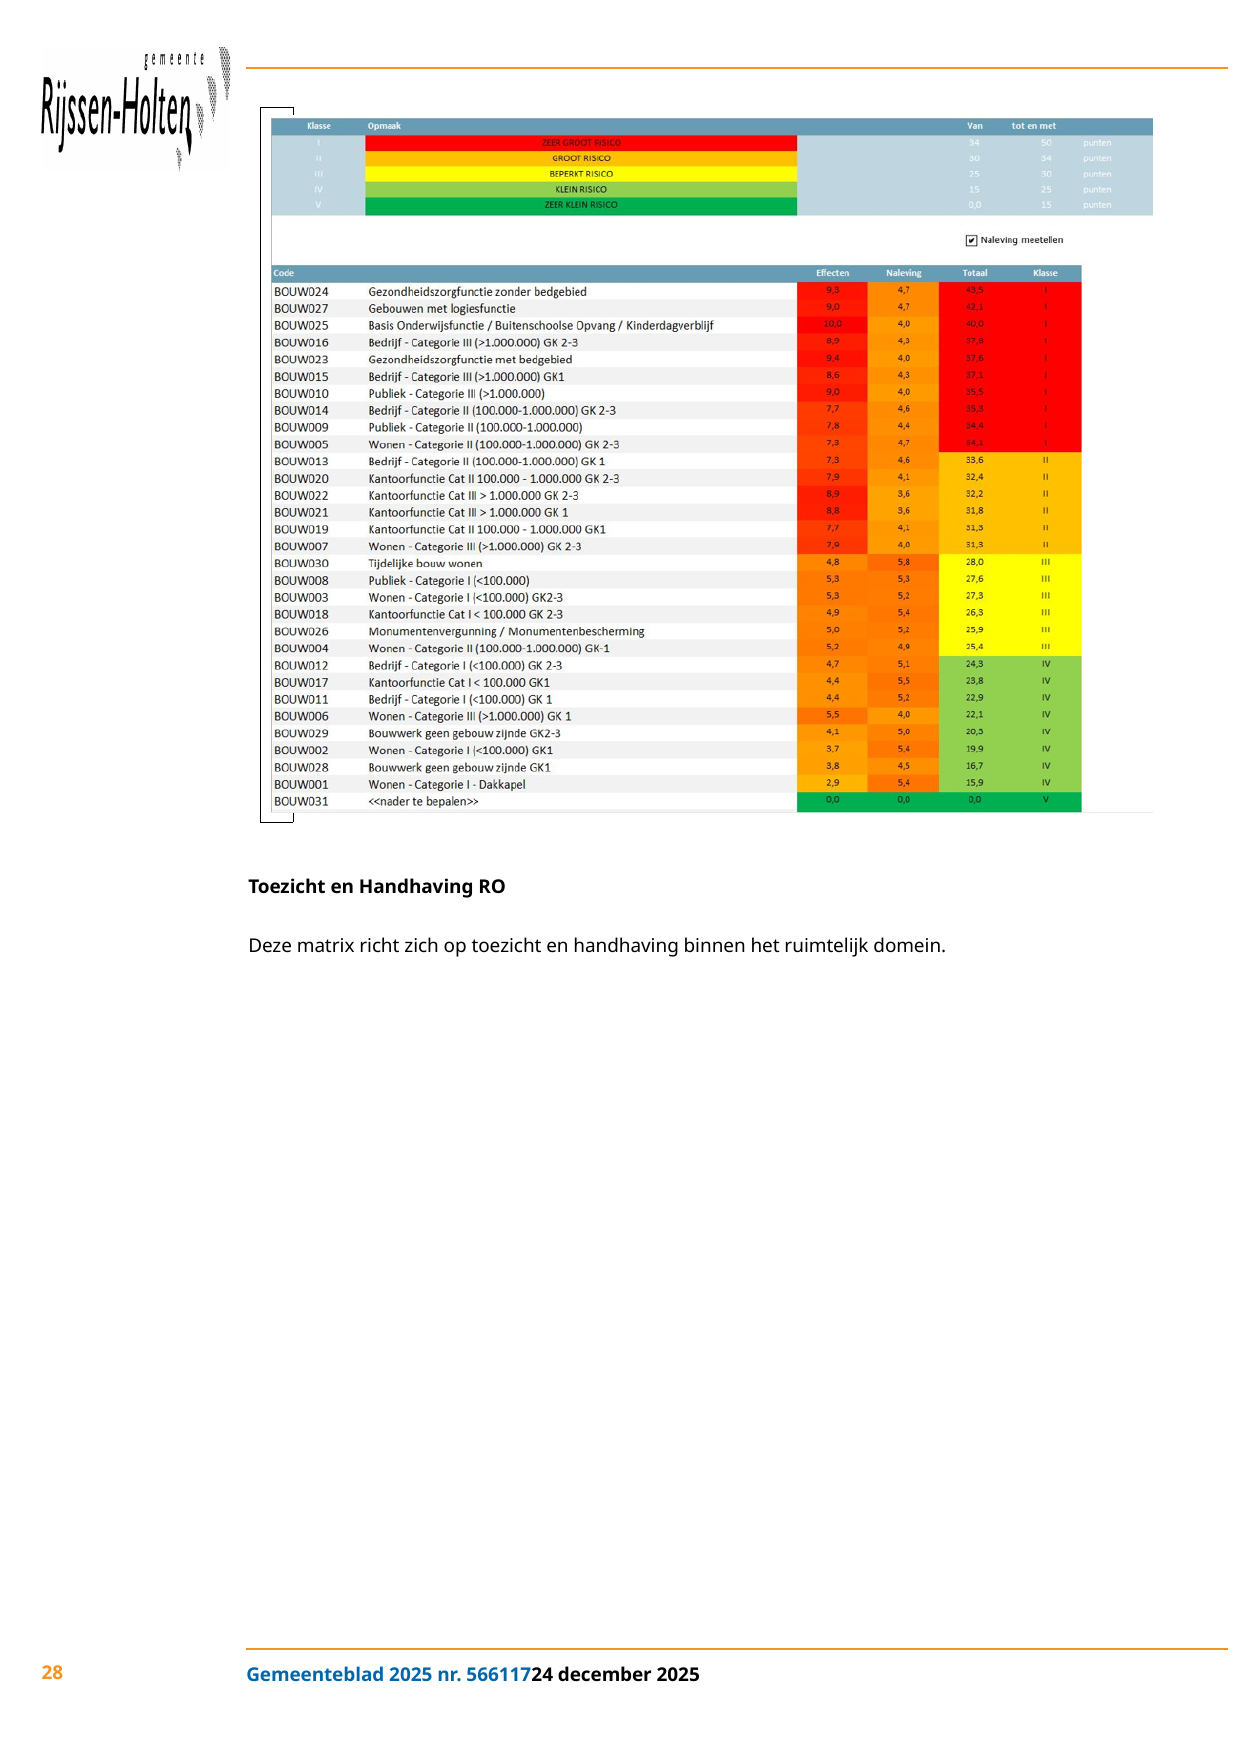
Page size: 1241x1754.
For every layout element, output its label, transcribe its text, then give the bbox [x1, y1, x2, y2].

text Deze matrix richt zich op toezicht en handhaving binnen het ruimtelijk domein. [248, 932, 1152, 958]
picture [41, 47, 231, 172]
picture [268, 115, 1155, 813]
text Toezicht en Handhaving RO [248, 873, 1152, 899]
